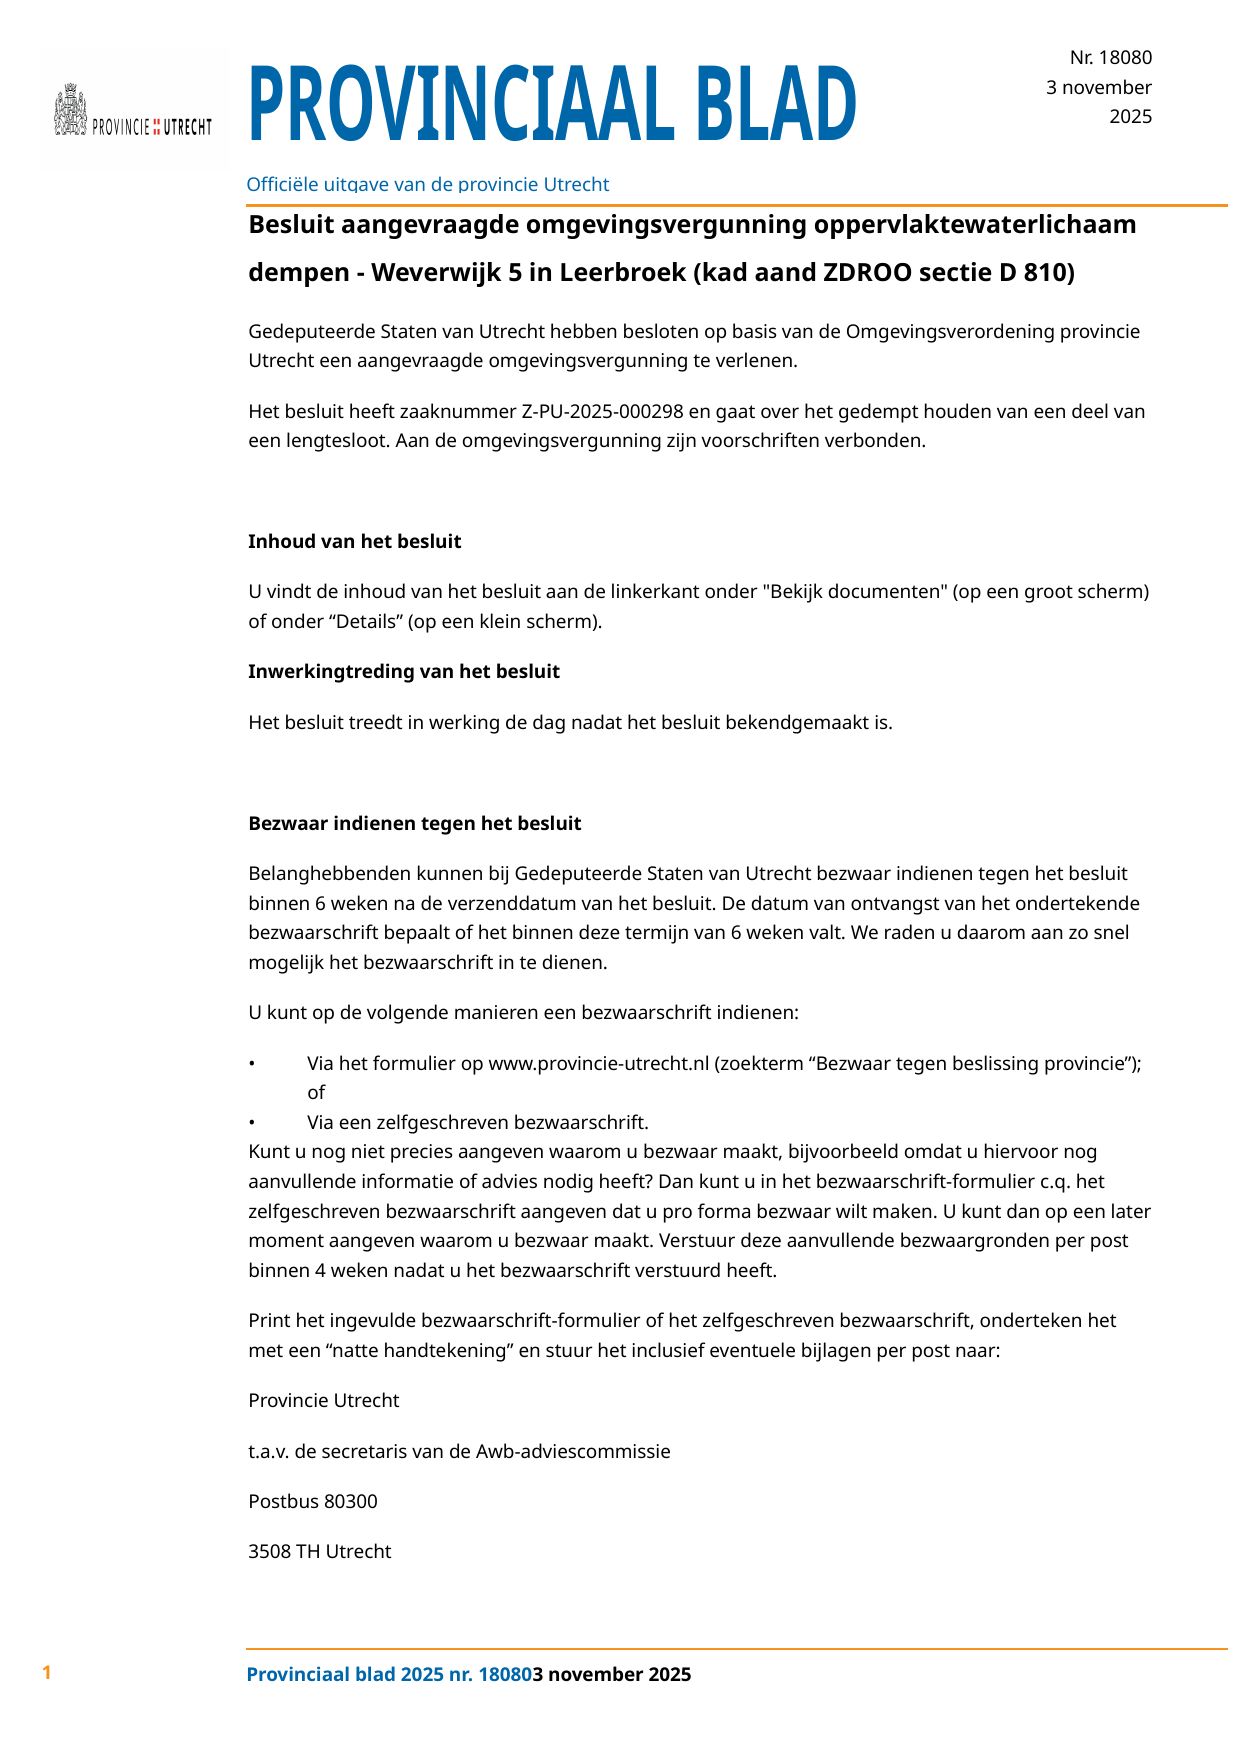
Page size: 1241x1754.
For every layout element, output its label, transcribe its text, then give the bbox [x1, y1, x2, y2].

text Belanghebbenden kunnen bij Gedeputeerde Staten van Utrecht bezwaar indienen tegen het besluit binnen 6 weken na de verzenddatum van het besluit. De datum van ontvangst van het ondertekende bezwaarschrift bepaalt of het binnen deze termijn van 6 weken valt. We raden u daarom aan zo snel mogelijk het bezwaarschrift in te dienen. [248, 860, 1152, 975]
text Het besluit heeft zaaknummer Z-PU-2025-000298 en gaat over het gedempt houden van een deel van een lengtesloot. Aan de omgevingsvergunning zijn voorschriften verbonden. [248, 398, 1152, 453]
list Via een zelfgeschreven bezwaarschrift. [248, 1109, 1152, 1135]
text Bezwaar indienen tegen het besluit [248, 810, 1152, 836]
text t.a.v. de secretaris van de Awb-adviescommissie [248, 1438, 1152, 1464]
text Besluit aangevraagde omgevingsvergunning oppervlaktewaterlichaam dempen - Weverwijk 5 in Leerbroek (kad aand ZDROO sectie D 810) [248, 207, 1152, 288]
picture [41, 47, 231, 172]
text Kunt u nog niet precies aangeven waarom u bezwaar maakt, bijvoorbeeld omdat u hiervoor nog aanvullende informatie of advies nodig heeft? Dan kunt u in het bezwaarschrift-formulier c.q. het zelfgeschreven bezwaarschrift aangeven dat u pro forma bezwaar wilt maken. U kunt dan op een later moment aangeven waarom u bezwaar maakt. Verstuur deze aanvullende bezwaargronden per post binnen 4 weken nadat u het bezwaarschrift verstuurd heeft. [248, 1139, 1152, 1283]
text U kunt op de volgende manieren een bezwaarschrift indienen: [248, 999, 1152, 1025]
text Het besluit treedt in werking de dag nadat het besluit bekendgemaakt is. [248, 709, 1152, 735]
text Inhoud van het besluit [248, 528, 1152, 554]
text U vindt de inhoud van het besluit aan de linkerkant onder "Bekijk documenten" (op een groot scherm) of onder “Details” (op een klein scherm). [248, 579, 1152, 634]
text Inwerkingtreding van het besluit [248, 659, 1152, 684]
text Gedeputeerde Staten van Utrecht hebben besloten op basis van de Omgevingsverordening provincie Utrecht een aangevraagde omgevingsvergunning te verlenen. [248, 318, 1152, 373]
text 3508 TH Utrecht [248, 1539, 1152, 1564]
list Via het formulier op www.provincie-utrecht.nl (zoekterm “Bezwaar tegen beslissing provincie”); of [248, 1050, 1152, 1105]
text Postbus 80300 [248, 1488, 1152, 1514]
text Print het ingevulde bezwaarschrift-formulier of het zelfgeschreven bezwaarschrift, onderteken het met een “natte handtekening” en stuur het inclusief eventuele bijlagen per post naar: [248, 1307, 1152, 1363]
text Provincie Utrecht [248, 1387, 1152, 1413]
